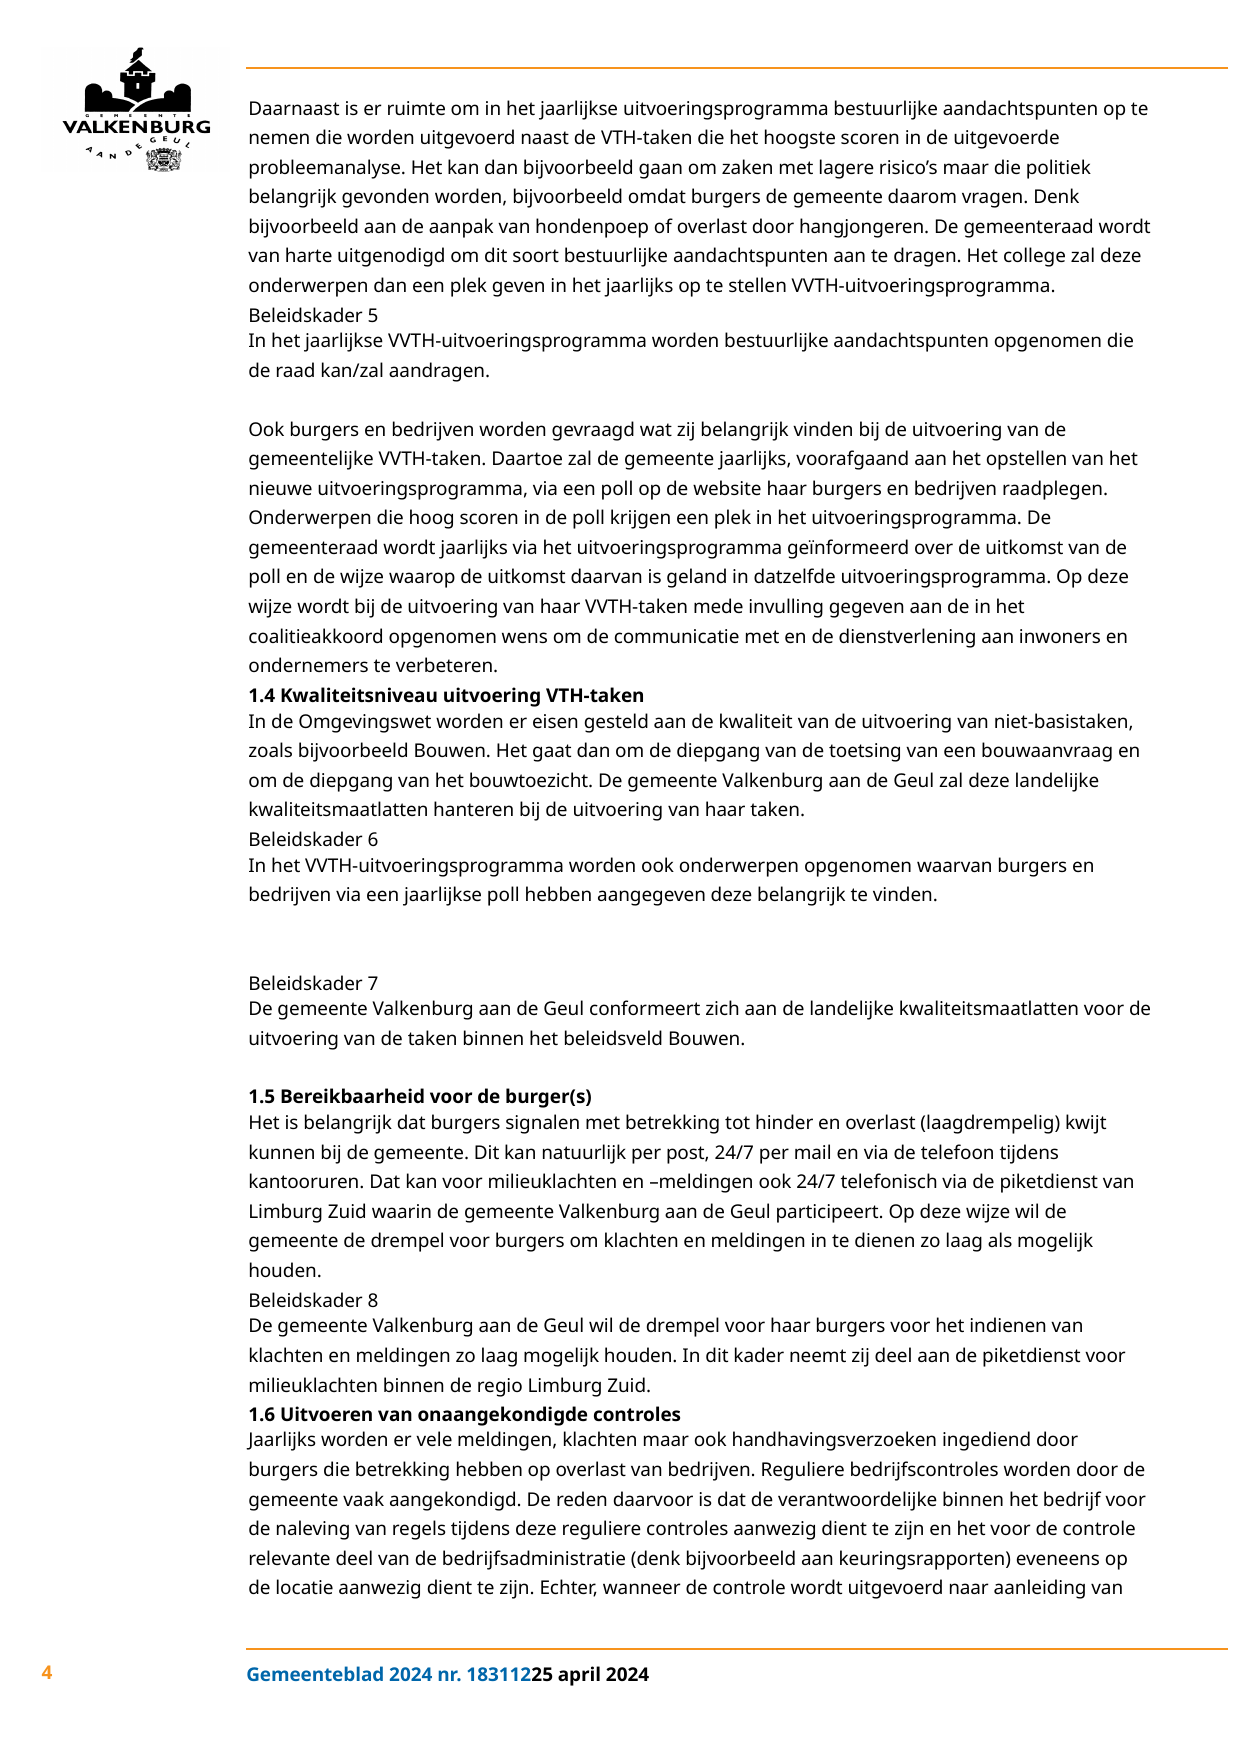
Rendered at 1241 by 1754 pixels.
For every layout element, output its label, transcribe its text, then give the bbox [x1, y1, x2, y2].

text Jaarlijks worden er vele meldingen, klachten maar ook handhavingsverzoeken ingediend door burgers die betrekking hebben op overlast van bedrijven. Reguliere bedrijfscontroles worden door de gemeente vaak aangekondigd. De reden daarvoor is dat de verantwoordelijke binnen het bedrijf voor de naleving van regels tijdens deze reguliere controles aanwezig dient te zijn en het voor de controle relevante deel van de bedrijfsadministratie (denk bijvoorbeeld aan keuringsrapporten) eveneens op de locatie aanwezig dient te zijn. Echter, wanneer de controle wordt uitgevoerd naar aanleiding van [248, 1427, 1152, 1600]
text Het is belangrijk dat burgers signalen met betrekking tot hinder en overlast (laagdrempelig) kwijt kunnen bij de gemeente. Dit kan natuurlijk per post, 24/7 per mail en via de telefoon tijdens kantooruren. Dat kan voor milieuklachten en –meldingen ook 24/7 telefonisch via de piketdienst van Limburg Zuid waarin de gemeente Valkenburg aan de Geul participeert. Op deze wijze wil de gemeente de drempel voor burgers om klachten en meldingen in te dienen zo laag als mogelijk houden. [248, 1109, 1152, 1283]
text 1.5 Bereikbaarheid voor de burger(s) [248, 1084, 1152, 1109]
text gemeenteraad wordt jaarlijks via het uitvoeringsprogramma geïnformeerd over de uitkomst van de poll en de wijze waarop de uitkomst daarvan is geland in datzelfde uitvoeringsprogramma. Op deze wijze wordt bij de uitvoering van haar VVTH-taken mede invulling gegeven aan de in het coalitieakkoord opgenomen wens om de communicatie met en de dienstverlening aan inwoners en ondernemers te verbeteren. [248, 534, 1152, 678]
table_header Beleidskader 5 [248, 302, 1152, 328]
table_cell De gemeente Valkenburg aan de Geul conformeert zich aan de landelijke kwaliteitsmaatlatten voor de uitvoering van de taken binnen het beleidsveld Bouwen. [248, 996, 1152, 1051]
text Daarnaast is er ruimte om in het jaarlijkse uitvoeringsprogramma bestuurlijke aandachtspunten op te nemen die worden uitgevoerd naast de VTH-taken die het hoogste scoren in de uitgevoerde probleemanalyse. Het kan dan bijvoorbeeld gaan om zaken met lagere risico’s maar die politiek belangrijk gevonden worden, bijvoorbeeld omdat burgers de gemeente daarom vragen. Denk bijvoorbeeld aan de aanpak van hondenpoep of overlast door hangjongeren. De gemeenteraad wordt van harte uitgenodigd om dit soort bestuurlijke aandachtspunten aan te dragen. Het college zal deze onderwerpen dan een plek geven in het jaarlijks op te stellen VVTH-uitvoeringsprogramma. [248, 95, 1152, 298]
table_cell In het jaarlijkse VVTH-uitvoeringsprogramma worden bestuurlijke aandachtspunten opgenomen die de raad kan/zal aandragen. [248, 328, 1152, 383]
table_cell In het VVTH-uitvoeringsprogramma worden ook onderwerpen opgenomen waarvan burgers en bedrijven via een jaarlijkse poll hebben aangegeven deze belangrijk te vinden. [248, 852, 1152, 907]
text 1.4 Kwaliteitsniveau uitvoering VTH-taken [248, 682, 1152, 708]
table_header Beleidskader 7 [248, 970, 1152, 996]
table_cell De gemeente Valkenburg aan de Geul wil de drempel voor haar burgers voor het indienen van klachten en meldingen zo laag mogelijk houden. In dit kader neemt zij deel aan de piketdienst voor milieuklachten binnen de regio Limburg Zuid. [248, 1313, 1152, 1398]
text In de Omgevingswet worden er eisen gesteld aan de kwaliteit van de uitvoering van niet-basistaken, zoals bijvoorbeeld Bouwen. Het gaat dan om de diepgang van de toetsing van een bouwaanvraag en om de diepgang van het bouwtoezicht. De gemeente Valkenburg aan de Geul zal deze landelijke kwaliteitsmaatlatten hanteren bij de uitvoering van haar taken. [248, 708, 1152, 822]
text 1.6 Uitvoeren van onaangekondigde controles [248, 1401, 1152, 1427]
table_header Beleidskader 8 [248, 1287, 1152, 1313]
picture [41, 47, 231, 172]
table_header Beleidskader 6 [248, 826, 1152, 852]
text Ook burgers en bedrijven worden gevraagd wat zij belangrijk vinden bij de uitvoering van de gemeentelijke VVTH-taken. Daartoe zal de gemeente jaarlijks, voorafgaand aan het opstellen van het nieuwe uitvoeringsprogramma, via een poll op de website haar burgers en bedrijven raadplegen. Onderwerpen die hoog scoren in de poll krijgen een plek in het uitvoeringsprogramma. De [248, 416, 1152, 530]
